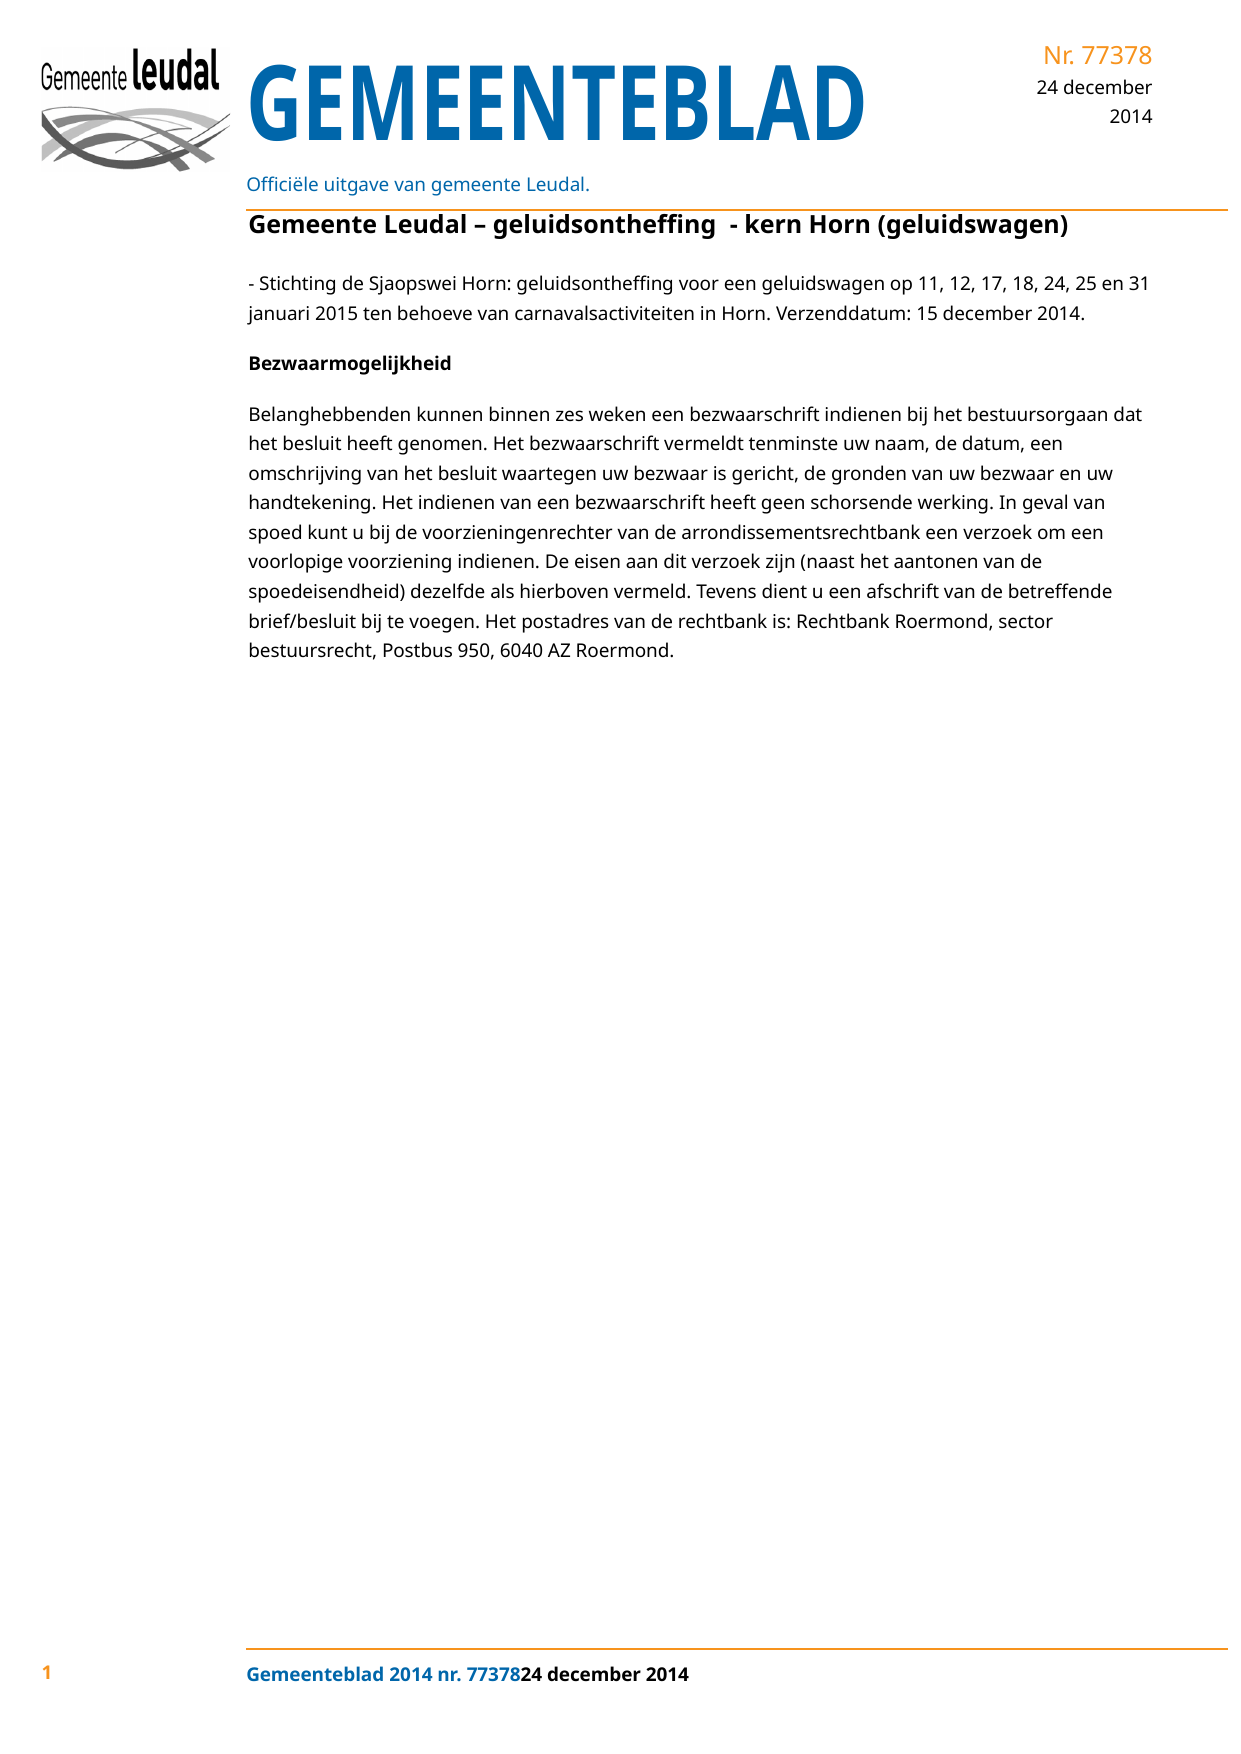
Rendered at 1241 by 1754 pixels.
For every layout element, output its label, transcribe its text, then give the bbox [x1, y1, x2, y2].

text Gemeente Leudal – geluidsontheffing - kern Horn (geluidswagen) [248, 211, 1152, 241]
text Belanghebbenden kunnen binnen zes weken een bezwaarschrift indienen bij het bestuursorgaan dat het besluit heeft genomen. Het bezwaarschrift vermeldt tenminste uw naam, de datum, een omschrijving van het besluit waartegen uw bezwaar is gericht, de gronden van uw bezwaar en uw handtekening. Het indienen van een bezwaarschrift heeft geen schorsende werking. In geval van spoed kunt u bij de voorzieningenrechter van de arrondissementsrechtbank een verzoek om een voorlopige voorziening indienen. De eisen aan dit verzoek zijn (naast het aantonen van de spoedeisendheid) dezelfde als hierboven vermeld. Tevens dient u een afschrift van de betreffende brief/besluit bij te voegen. Het postadres van de rechtbank is: Rechtbank Roermond, sector bestuursrecht, Postbus 950, 6040 AZ Roermond. [248, 401, 1152, 663]
picture [41, 47, 231, 172]
text Bezwaarmogelijkheid [248, 350, 1152, 376]
text - Stichting de Sjaopswei Horn: geluidsontheffing voor een geluidswagen op 11, 12, 17, 18, 24, 25 en 31 januari 2015 ten behoeve van carnavalsactiviteiten in Horn. Verzenddatum: 15 december 2014. [248, 270, 1152, 326]
